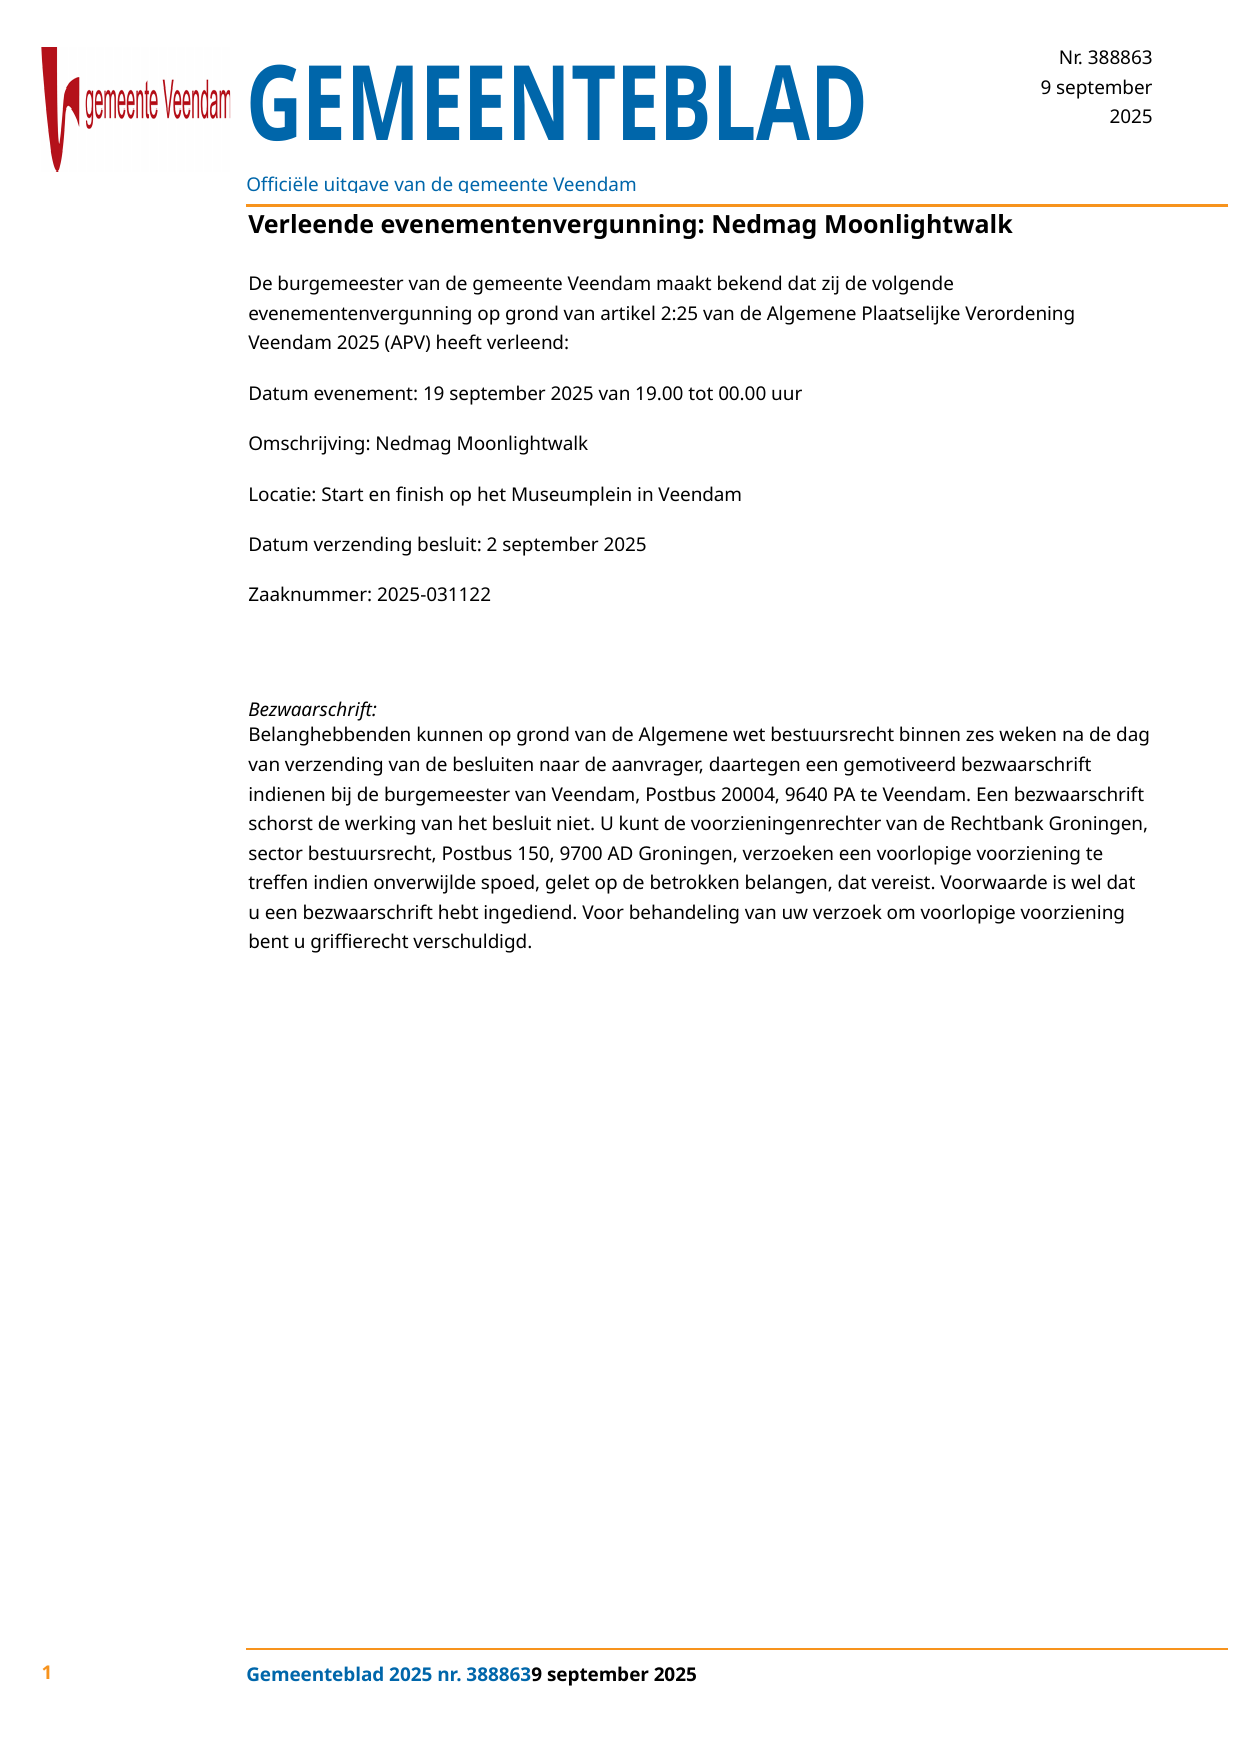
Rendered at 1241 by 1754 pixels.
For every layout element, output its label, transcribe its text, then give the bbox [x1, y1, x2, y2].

text Locatie: Start en finish op het Museumplein in Veendam [248, 481, 1152, 506]
text Datum evenement: 19 september 2025 van 19.00 tot 00.00 uur [248, 380, 1152, 406]
text Omschrijving: Nedmag Moonlightwalk [248, 430, 1152, 456]
picture [41, 47, 231, 172]
text Datum verzending besluit: 2 september 2025 [248, 531, 1152, 557]
text Bezwaarschrift: [248, 696, 1152, 722]
text Belanghebbenden kunnen op grond van de Algemene wet bestuursrecht binnen zes weken na de dag van verzending van de besluiten naar de aanvrager, daartegen een gemotiveerd bezwaarschrift indienen bij de burgemeester van Veendam, Postbus 20004, 9640 PA te Veendam. Een bezwaarschrift schorst de werking van het besluit niet. U kunt de voorzieningenrechter van de Rechtbank Groningen, sector bestuursrecht, Postbus 150, 9700 AD Groningen, verzoeken een voorlopige voorziening te treffen indien onverwijlde spoed, gelet op de betrokken belangen, dat vereist. Voorwaarde is wel dat u een bezwaarschrift hebt ingediend. Voor behandeling van uw verzoek om voorlopige voorziening bent u griffierecht verschuldigd. [248, 722, 1152, 954]
text Zaaknummer: 2025-031122 [248, 582, 1152, 607]
text Verleende evenementenvergunning: Nedmag Moonlightwalk [248, 207, 1152, 241]
text De burgemeester van de gemeente Veendam maakt bekend dat zij de volgende evenementenvergunning op grond van artikel 2:25 van de Algemene Plaatselijke Verordening Veendam 2025 (APV) heeft verleend: [248, 270, 1152, 355]
